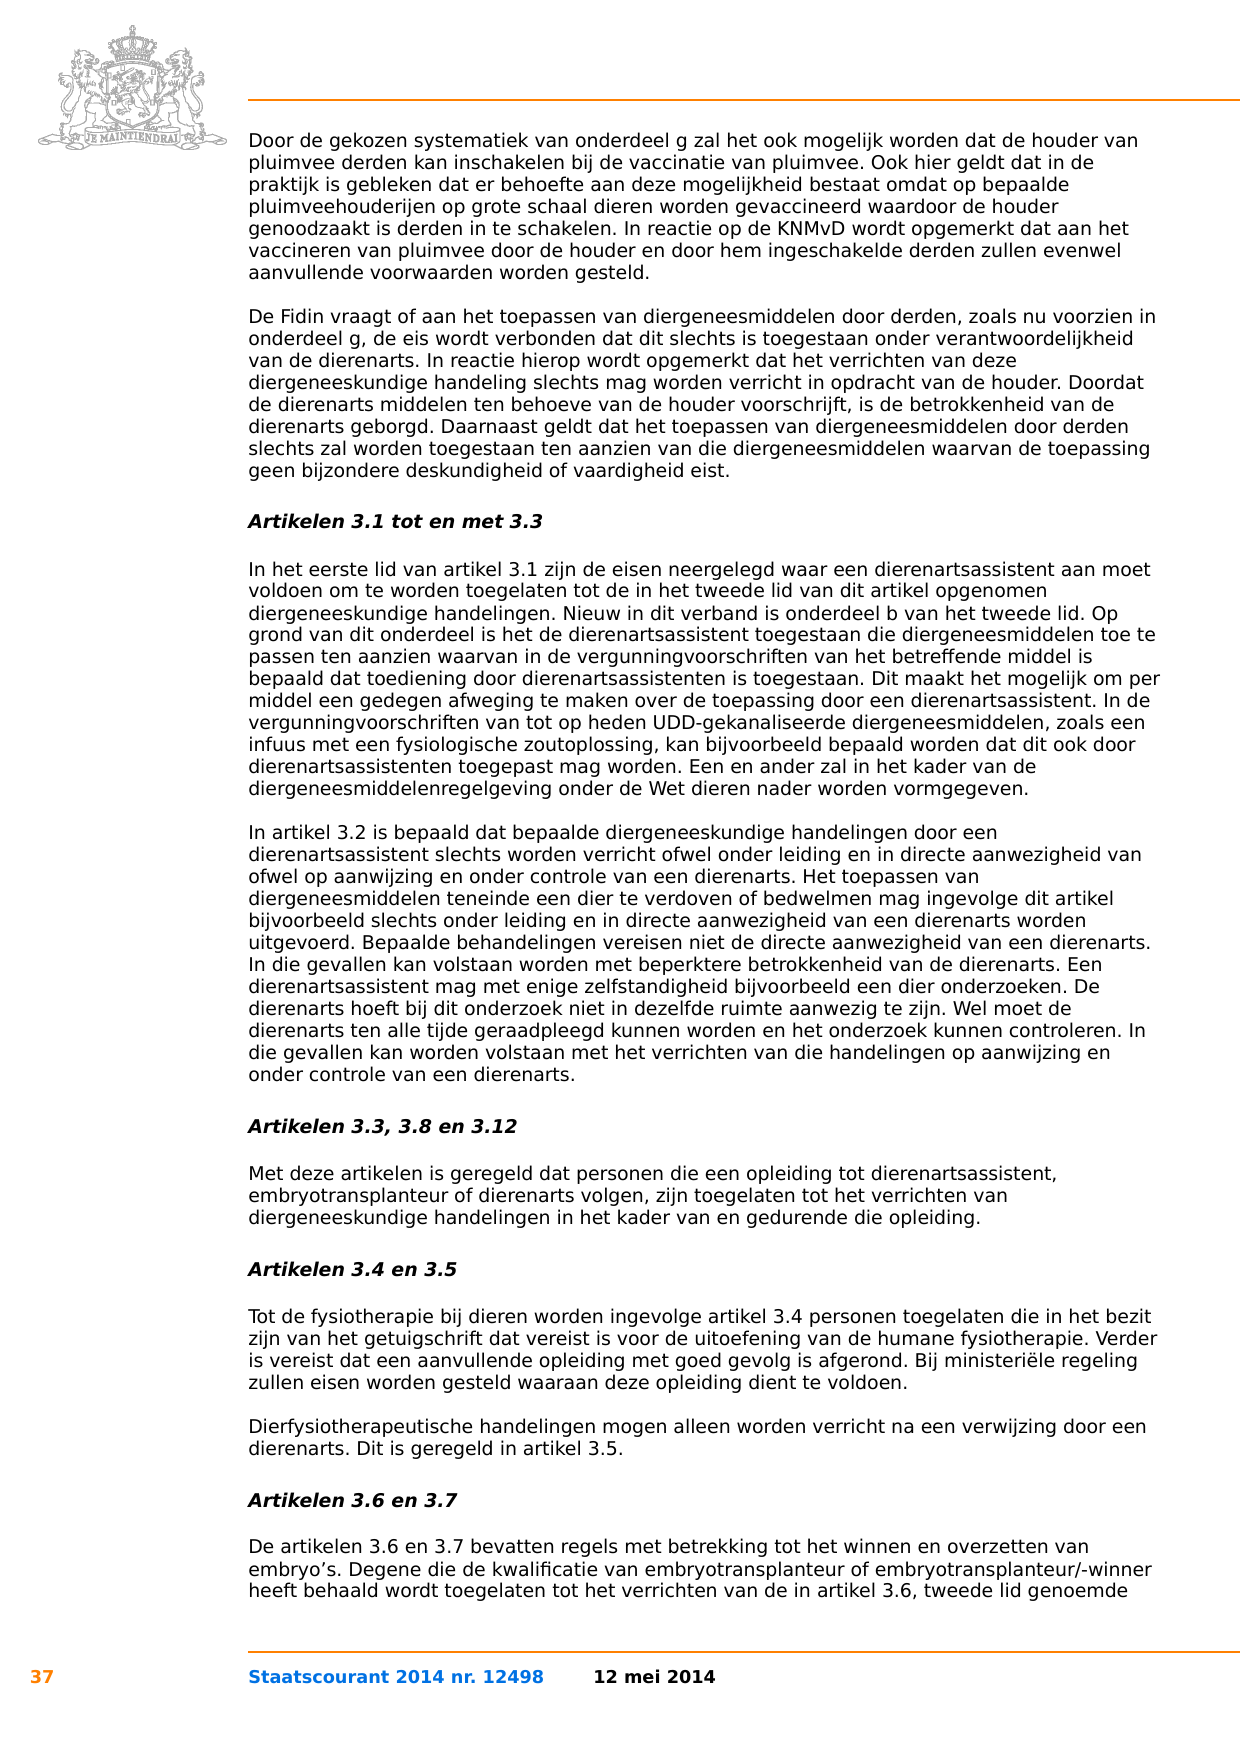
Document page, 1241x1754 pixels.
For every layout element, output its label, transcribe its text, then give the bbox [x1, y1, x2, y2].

text Tot de fysiotherapie bij dieren worden ingevolge artikel 3.4 personen toegelaten die in het bezit zijn van het getuigschrift dat vereist is voor de uitoefening van de humane fysiotherapie. Verder is vereist dat een aanvullende opleiding met goed gevolg is afgerond. Bij ministeriële regeling zullen eisen worden gesteld waaraan deze opleiding dient te voldoen. [248, 1306, 1163, 1394]
subtitle Artikelen 3.4 en 3.5 [248, 1259, 1163, 1281]
text Met deze artikelen is geregeld dat personen die een opleiding tot dierenartsassistent, embryotransplanteur of dierenarts volgen, zijn toegelaten tot het verrichten van diergeneeskundige handelingen in het kader van en gedurende die opleiding. [248, 1163, 1163, 1229]
text In artikel 3.2 is bepaald dat bepaalde diergeneeskundige handelingen door een dierenartsassistent slechts worden verricht ofwel onder leiding en in directe aanwezigheid van ofwel op aanwijzing en onder controle van een dierenarts. Het toepassen van diergeneesmiddelen teneinde een dier te verdoven of bedwelmen mag ingevolge dit artikel bijvoorbeeld slechts onder leiding en in directe aanwezigheid van een dierenarts worden uitgevoerd. Bepaalde behandelingen vereisen niet de directe aanwezigheid van een dierenarts. In die gevallen kan volstaan worden met beperktere betrokkenheid van de dierenarts. Een dierenartsassistent mag met enige zelfstandigheid bijvoorbeeld een dier onderzoeken. De dierenarts hoeft bij dit onderzoek niet in dezelfde ruimte aanwezig te zijn. Wel moet de dierenarts ten alle tijde geraadpleegd kunnen worden en het onderzoek kunnen controleren. In die gevallen kan worden volstaan met het verrichten van die handelingen op aanwijzing en onder controle van een dierenarts. [248, 822, 1163, 1086]
text Dierfysiotherapeutische handelingen mogen alleen worden verricht na een verwijzing door een dierenarts. Dit is geregeld in artikel 3.5. [248, 1416, 1163, 1459]
subtitle Artikelen 3.3, 3.8 en 3.12 [248, 1116, 1163, 1138]
text In het eerste lid van artikel 3.1 zijn de eisen neergelegd waar een dierenartsassistent aan moet voldoen om te worden toegelaten tot de in het tweede lid van dit artikel opgenomen diergeneeskundige handelingen. Nieuw in dit verband is onderdeel b van het tweede lid. Op grond van dit onderdeel is het de dierenartsassistent toegestaan die diergeneesmiddelen toe te passen ten aanzien waarvan in de vergunningvoorschriften van het betreffende middel is bepaald dat toediening door dierenartsassistenten is toegestaan. Dit maakt het mogelijk om per middel een gedegen afweging te maken over de toepassing door een dierenartsassistent. In de vergunningvoorschriften van tot op heden UDD-gekanaliseerde diergeneesmiddelen, zoals een infuus met een fysiologische zoutoplossing, kan bijvoorbeeld bepaald worden dat dit ook door dierenartsassistenten toegepast mag worden. Een en ander zal in het kader van de diergeneesmiddelenregelgeving onder de Wet dieren nader worden vormgegeven. [248, 558, 1163, 800]
subtitle Artikelen 3.1 tot en met 3.3 [248, 511, 1163, 533]
subtitle Artikelen 3.6 en 3.7 [248, 1489, 1163, 1511]
text Door de gekozen systematiek van onderdeel g zal het ook mogelijk worden dat de houder van pluimvee derden kan inschakelen bij de vaccinatie van pluimvee. Ook hier geldt dat in de praktijk is gebleken dat er behoefte aan deze mogelijkheid bestaat omdat op bepaalde pluimveehouderijen op grote schaal dieren worden gevaccineerd waardoor de houder genoodzaakt is derden in te schakelen. In reactie op de KNMvD wordt opgemerkt dat aan het vaccineren van pluimvee door de houder en door hem ingeschakelde derden zullen evenwel aanvullende voorwaarden worden gesteld. [248, 130, 1163, 284]
text De Fidin vraagt of aan het toepassen van diergeneesmiddelen door derden, zoals nu voorzien in onderdeel g, de eis wordt verbonden dat dit slechts is toegestaan onder verantwoordelijkheid van de dierenarts. In reactie hierop wordt opgemerkt dat het verrichten van deze diergeneeskundige handeling slechts mag worden verricht in opdracht van de houder. Doordat de dierenarts middelen ten behoeve van de houder voorschrijft, is de betrokkenheid van de dierenarts geborgd. Daarnaast geldt dat het toepassen van diergeneesmiddelen door derden slechts zal worden toegestaan ten aanzien van die diergeneesmiddelen waarvan de toepassing geen bijzondere deskundigheid of vaardigheid eist. [248, 306, 1163, 481]
picture [38, 25, 227, 150]
text De artikelen 3.6 en 3.7 bevatten regels met betrekking tot het winnen en overzetten van embryo’s. Degene die de kwalificatie van embryotransplanteur of embryotransplanteur/-winner heeft behaald wordt toegelaten tot het verrichten van de in artikel 3.6, tweede lid genoemde [248, 1536, 1163, 1602]
